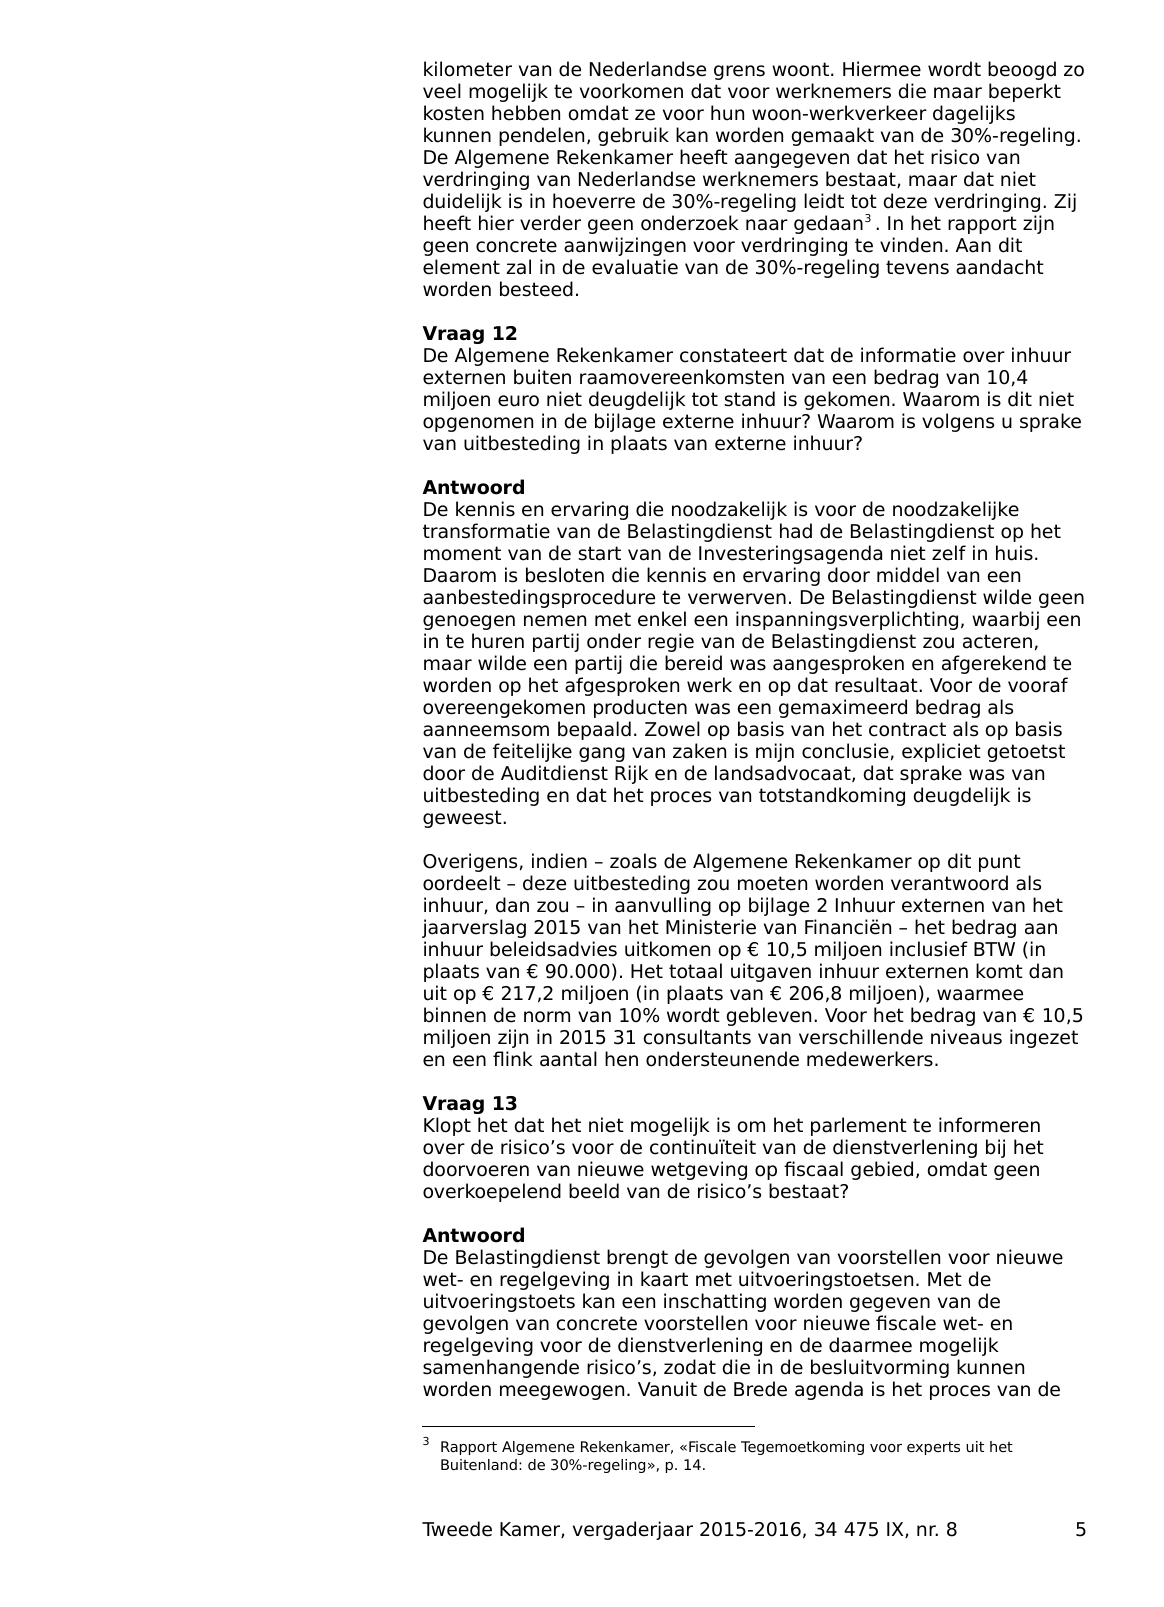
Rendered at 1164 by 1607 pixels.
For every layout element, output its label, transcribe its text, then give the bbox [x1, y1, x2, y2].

text De Belastingdienst brengt de gevolgen van voorstellen voor nieuwe wet- en regelgeving in kaart met uitvoeringstoetsen. Met de uitvoeringstoets kan een inschatting worden gegeven van de gevolgen van concrete voorstellen voor nieuwe fiscale wet- en regelgeving voor de dienstverlening en de daarmee mogelijk samenhangende risico’s, zodat die in de besluitvorming kunnen worden meegewogen. Vanuit de Brede agenda is het proces van de [422, 1247, 1087, 1401]
text De Algemene Rekenkamer heeft aangegeven dat het risico van verdringing van Nederlandse werknemers bestaat, maar dat niet duidelijk is in hoeverre de 30%-regeling leidt tot deze verdringing. Zij heeft hier verder geen onderzoek naar gedaan. In het rapport zijn geen concrete aanwijzingen voor verdringing te vinden. Aan dit element zal in de evaluatie van de 30%-regeling tevens aandacht worden besteed. [422, 147, 1087, 301]
text Antwoord [422, 477, 1087, 499]
text De kennis en ervaring die noodzakelijk is voor de noodzakelijke transformatie van de Belastingdienst had de Belastingdienst op het moment van de start van de Investeringsagenda niet zelf in huis. Daarom is besloten die kennis en ervaring door middel van een aanbestedingsprocedure te verwerven. De Belastingdienst wilde geen genoegen nemen met enkel een inspanningsverplichting, waarbij een in te huren partij onder regie van de Belastingdienst zou acteren, maar wilde een partij die bereid was aangesproken en afgerekend te worden op het afgesproken werk en op dat resultaat. Voor de vooraf overeengekomen producten was een gemaximeerd bedrag als aanneemsom bepaald. Zowel op basis van het contract als op basis van de feitelijke gang van zaken is mijn conclusie, expliciet getoetst door de Auditdienst Rijk en de landsadvocaat, dat sprake was van uitbesteding en dat het proces van totstandkoming deugdelijk is geweest. [422, 499, 1087, 829]
text Rapport Algemene Rekenkamer, «Fiscale Tegemoetkoming voor experts uit het Buitenland: de 30%-regeling», p. 14. [422, 1435, 1087, 1474]
text Vraag 12 [422, 323, 1087, 345]
text Overigens, indien – zoals de Algemene Rekenkamer op dit punt oordeelt – deze uitbesteding zou moeten worden verantwoord als inhuur, dan zou – in aanvulling op bijlage 2 Inhuur externen van het jaarverslag 2015 van het Ministerie van Financiën – het bedrag aan inhuur beleidsadvies uitkomen op € 10,5 miljoen inclusief BTW (in plaats van € 90.000). Het totaal uitgaven inhuur externen komt dan uit op € 217,2 miljoen (in plaats van € 206,8 miljoen), waarmee binnen de norm van 10% wordt gebleven. Voor het bedrag van € 10,5 miljoen zijn in 2015 31 consultants van verschillende niveaus ingezet en een flink aantal hen ondersteunende medewerkers. [422, 851, 1087, 1071]
text Vraag 13 [422, 1093, 1087, 1115]
text Klopt het dat het niet mogelijk is om het parlement te informeren over de risico’s voor de continuïteit van de dienstverlening bij het doorvoeren van nieuwe wetgeving op fiscaal gebied, omdat geen overkoepelend beeld van de risico’s bestaat? [422, 1115, 1087, 1203]
text De Algemene Rekenkamer constateert dat de informatie over inhuur externen buiten raamovereenkomsten van een bedrag van 10,4 miljoen euro niet deugdelijk tot stand is gekomen. Waarom is dit niet opgenomen in de bijlage externe inhuur? Waarom is volgens u sprake van uitbesteding in plaats van externe inhuur? [422, 345, 1087, 455]
text Antwoord [422, 1225, 1087, 1247]
text kilometer van de Nederlandse grens woont. Hiermee wordt beoogd zo veel mogelijk te voorkomen dat voor werknemers die maar beperkt kosten hebben omdat ze voor hun woon-werkverkeer dagelijks kunnen pendelen, gebruik kan worden gemaakt van de 30%-regeling. [422, 59, 1087, 147]
